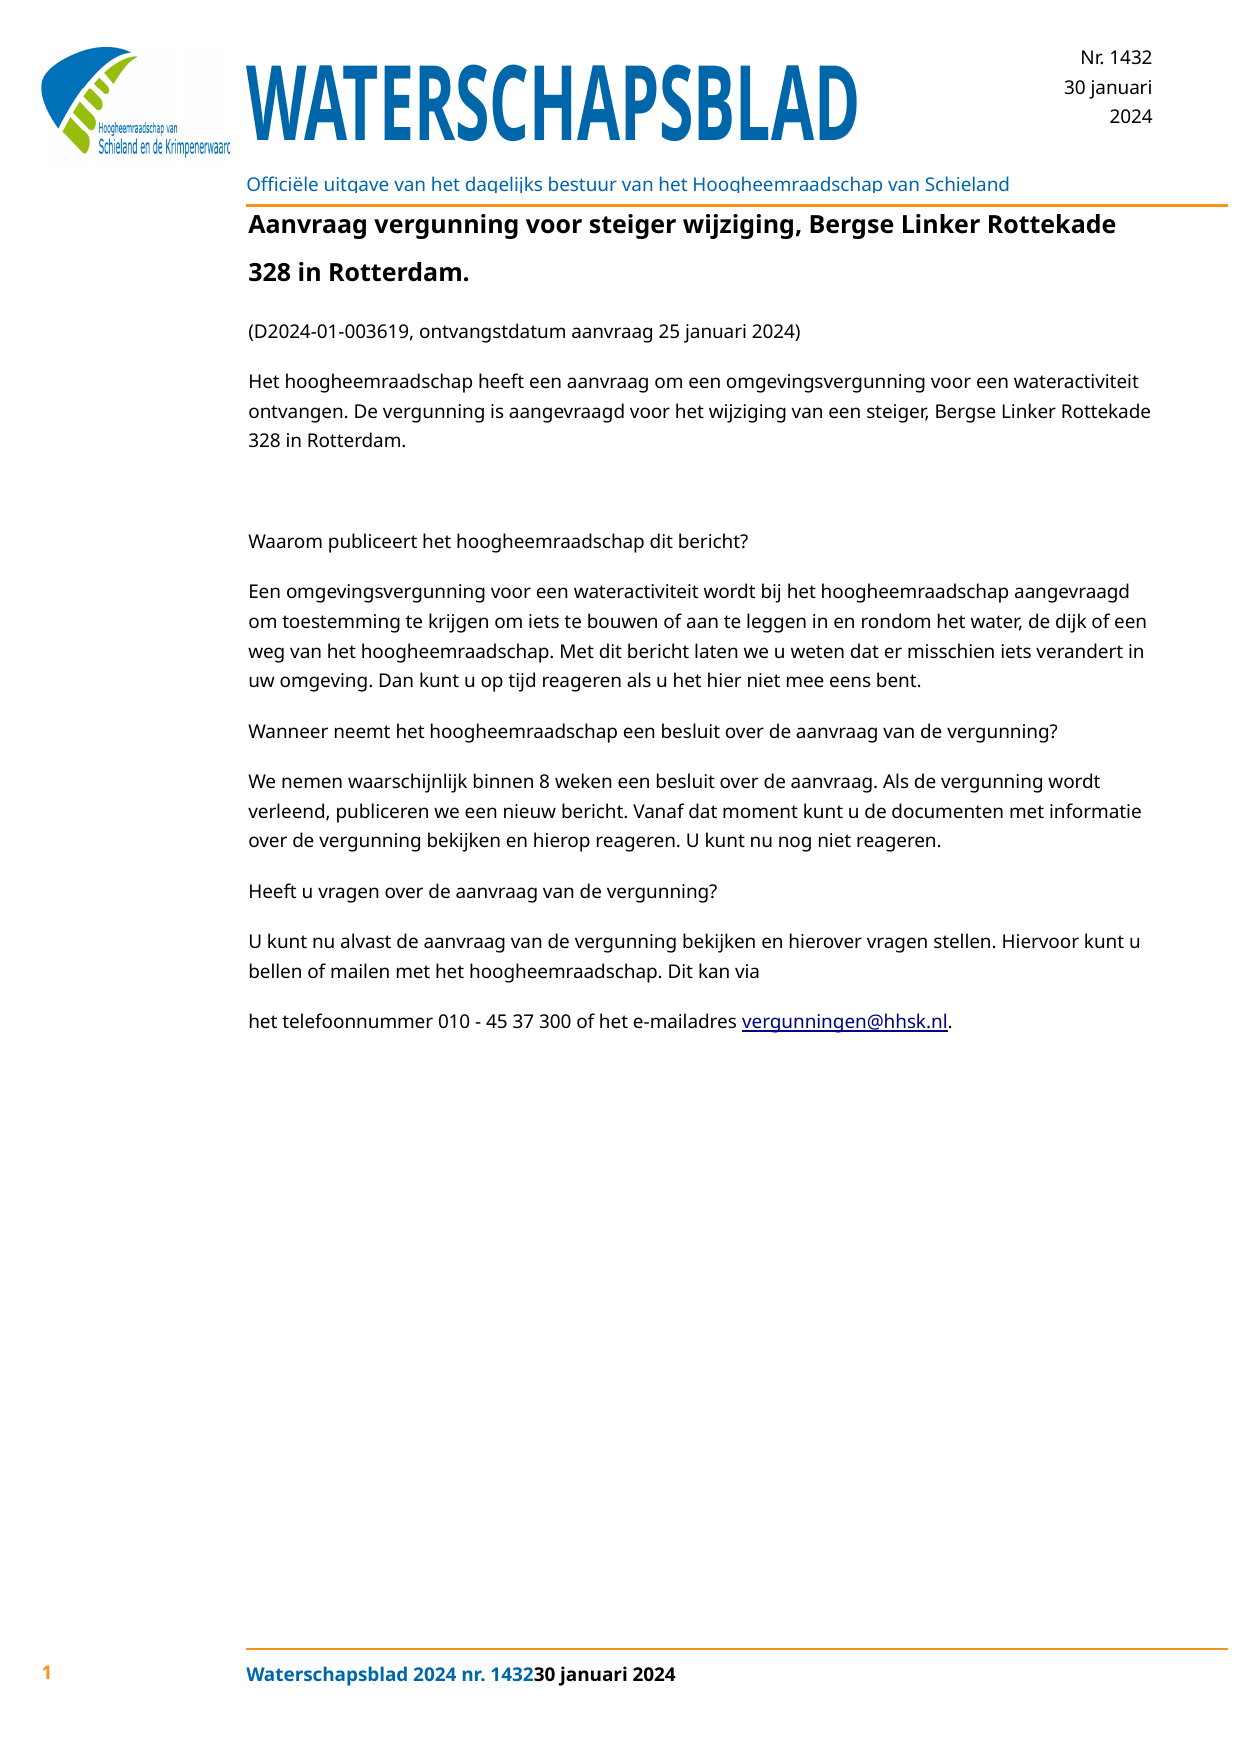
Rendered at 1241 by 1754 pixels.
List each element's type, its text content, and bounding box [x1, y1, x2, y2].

text U kunt nu alvast de aanvraag van de vergunning bekijken en hierover vragen stellen. Hiervoor kunt u bellen of mailen met het hoogheemraadschap. Dit kan via [248, 928, 1152, 984]
picture [41, 47, 231, 172]
text Aanvraag vergunning voor steiger wijziging, Bergse Linker Rottekade 328 in Rotterdam. [248, 207, 1152, 288]
text het telefoonnummer 010 - 45 37 300 of het e-mailadres vergunningen@hhsk.nl. [248, 1008, 1152, 1034]
text Het hoogheemraadschap heeft een aanvraag om een omgevingsvergunning voor een wateractiviteit ontvangen. De vergunning is aangevraagd voor het wijziging van een steiger, Bergse Linker Rottekade 328 in Rotterdam. [248, 368, 1152, 453]
text Wanneer neemt het hoogheemraadschap een besluit over de aanvraag van de vergunning? [248, 718, 1152, 744]
text (D2024-01-003619, ontvangstdatum aanvraag 25 januari 2024) [248, 318, 1152, 344]
text Een omgevingsvergunning voor een wateractiviteit wordt bij het hoogheemraadschap aangevraagd om toestemming te krijgen om iets te bouwen of aan te leggen in en rondom het water, de dijk of een weg van het hoogheemraadschap. Met dit bericht laten we u weten dat er misschien iets verandert in uw omgeving. Dan kunt u op tijd reageren als u het hier niet mee eens bent. [248, 579, 1152, 693]
text We nemen waarschijnlijk binnen 8 weken een besluit over de aanvraag. Als de vergunning wordt verleend, publiceren we een nieuw bericht. Vanaf dat moment kunt u de documenten met informatie over de vergunning bekijken en hierop reageren. U kunt nu nog niet reageren. [248, 768, 1152, 853]
text Waarom publiceert het hoogheemraadschap dit bericht? [248, 528, 1152, 554]
text Heeft u vragen over de aanvraag van de vergunning? [248, 878, 1152, 904]
